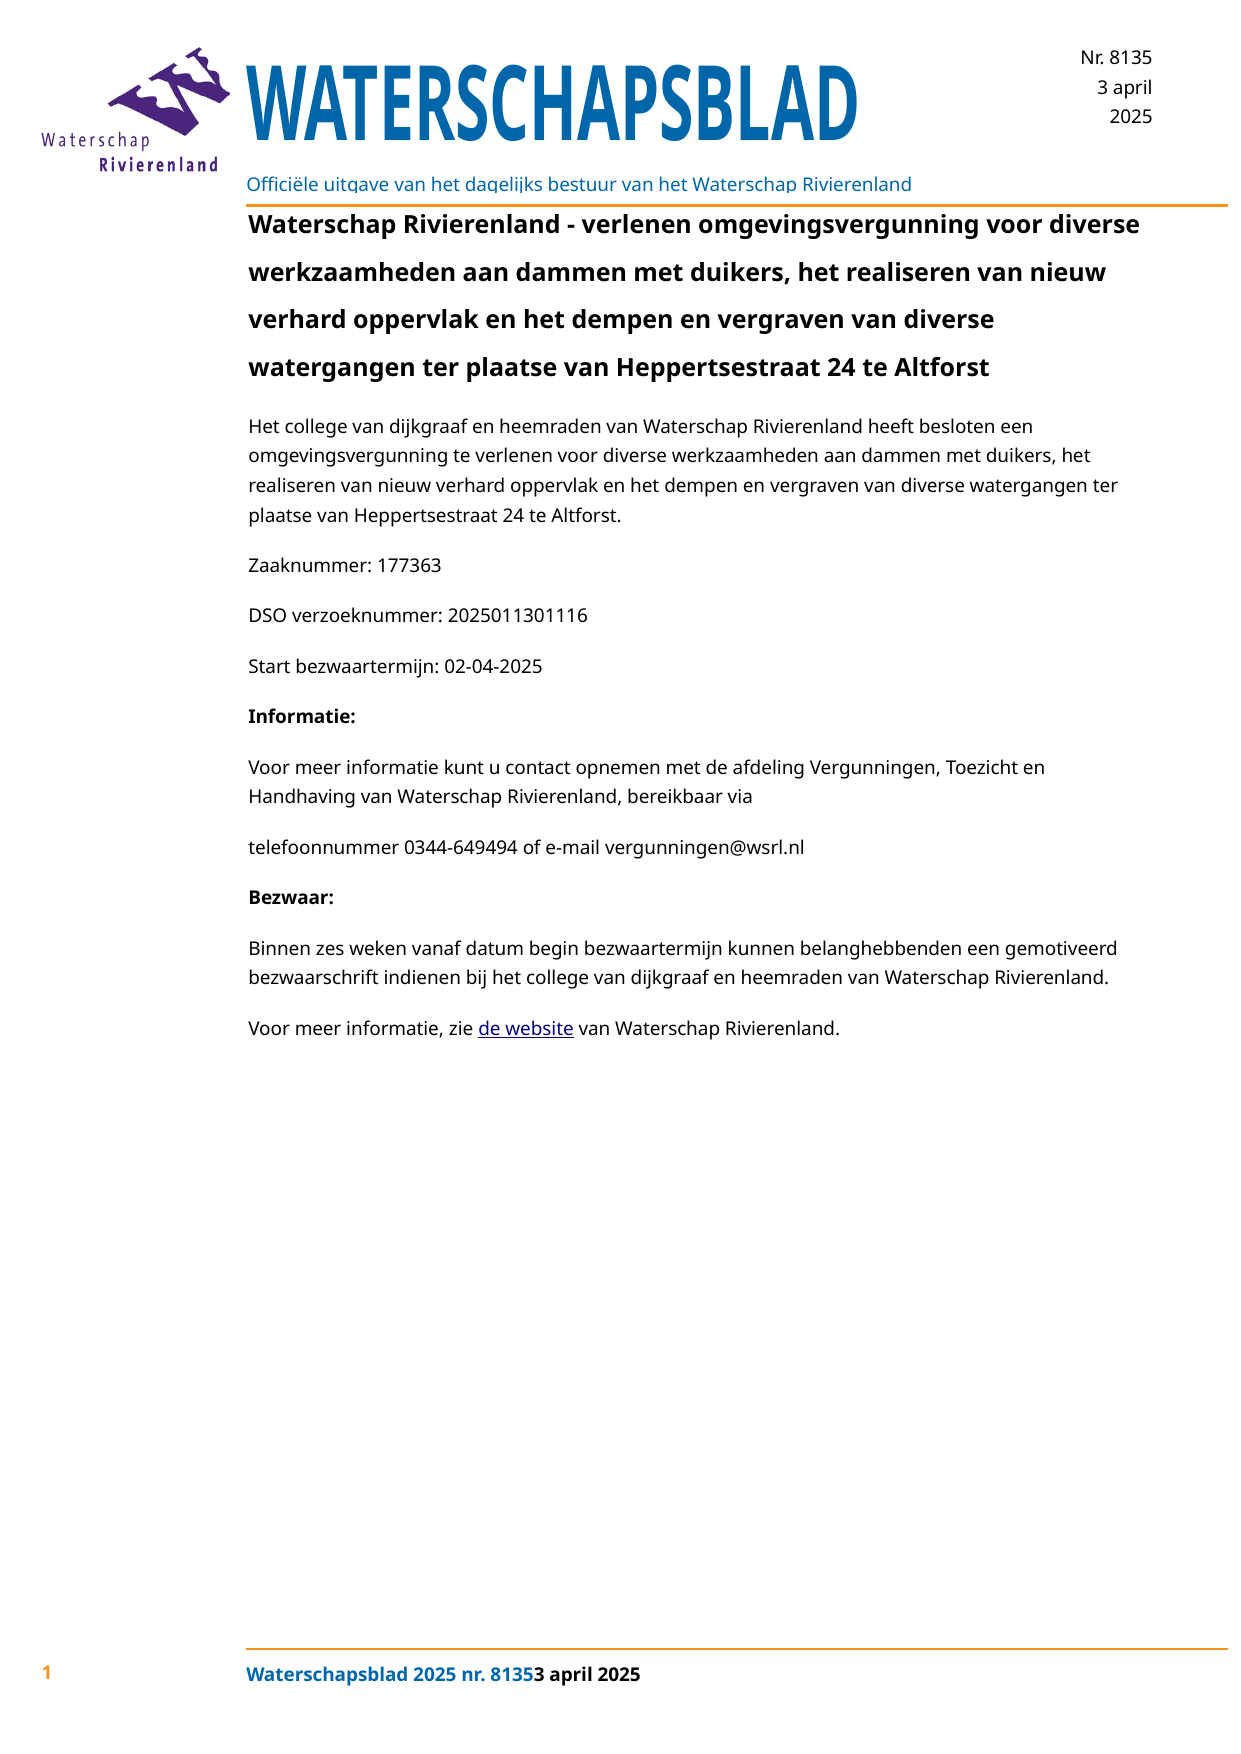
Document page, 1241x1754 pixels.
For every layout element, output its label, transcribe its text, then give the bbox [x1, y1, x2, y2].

text Voor meer informatie, zie de website van Waterschap Rivierenland. [248, 1015, 1152, 1041]
text Start bezwaartermijn: 02-04-2025 [248, 653, 1152, 679]
text telefoonnummer 0344-649494 of e-mail vergunningen@wsrl.nl [248, 834, 1152, 860]
text Waterschap Rivierenland - verlenen omgevingsvergunning voor diverse werkzaamheden aan dammen met duikers, het realiseren van nieuw verhard oppervlak en het dempen en vergraven van diverse watergangen ter plaatse van Heppertsestraat 24 te Altforst [248, 207, 1152, 384]
picture [41, 47, 231, 172]
text Voor meer informatie kunt u contact opnemen met de afdeling Vergunningen, Toezicht en Handhaving van Waterschap Rivierenland, bereikbaar via [248, 754, 1152, 809]
text Het college van dijkgraaf en heemraden van Waterschap Rivierenland heeft besloten een omgevingsvergunning te verlenen voor diverse werkzaamheden aan dammen met duikers, het realiseren van nieuw verhard oppervlak en het dempen en vergraven van diverse watergangen ter plaatse van Heppertsestraat 24 te Altforst. [248, 413, 1152, 528]
text DSO verzoeknummer: 2025011301116 [248, 603, 1152, 628]
text Informatie: [248, 703, 1152, 729]
text Bezwaar: [248, 884, 1152, 910]
text Zaaknummer: 177363 [248, 552, 1152, 578]
text Binnen zes weken vanaf datum begin bezwaartermijn kunnen belanghebbenden een gemotiveerd bezwaarschrift indienen bij het college van dijkgraaf en heemraden van Waterschap Rivierenland. [248, 935, 1152, 990]
